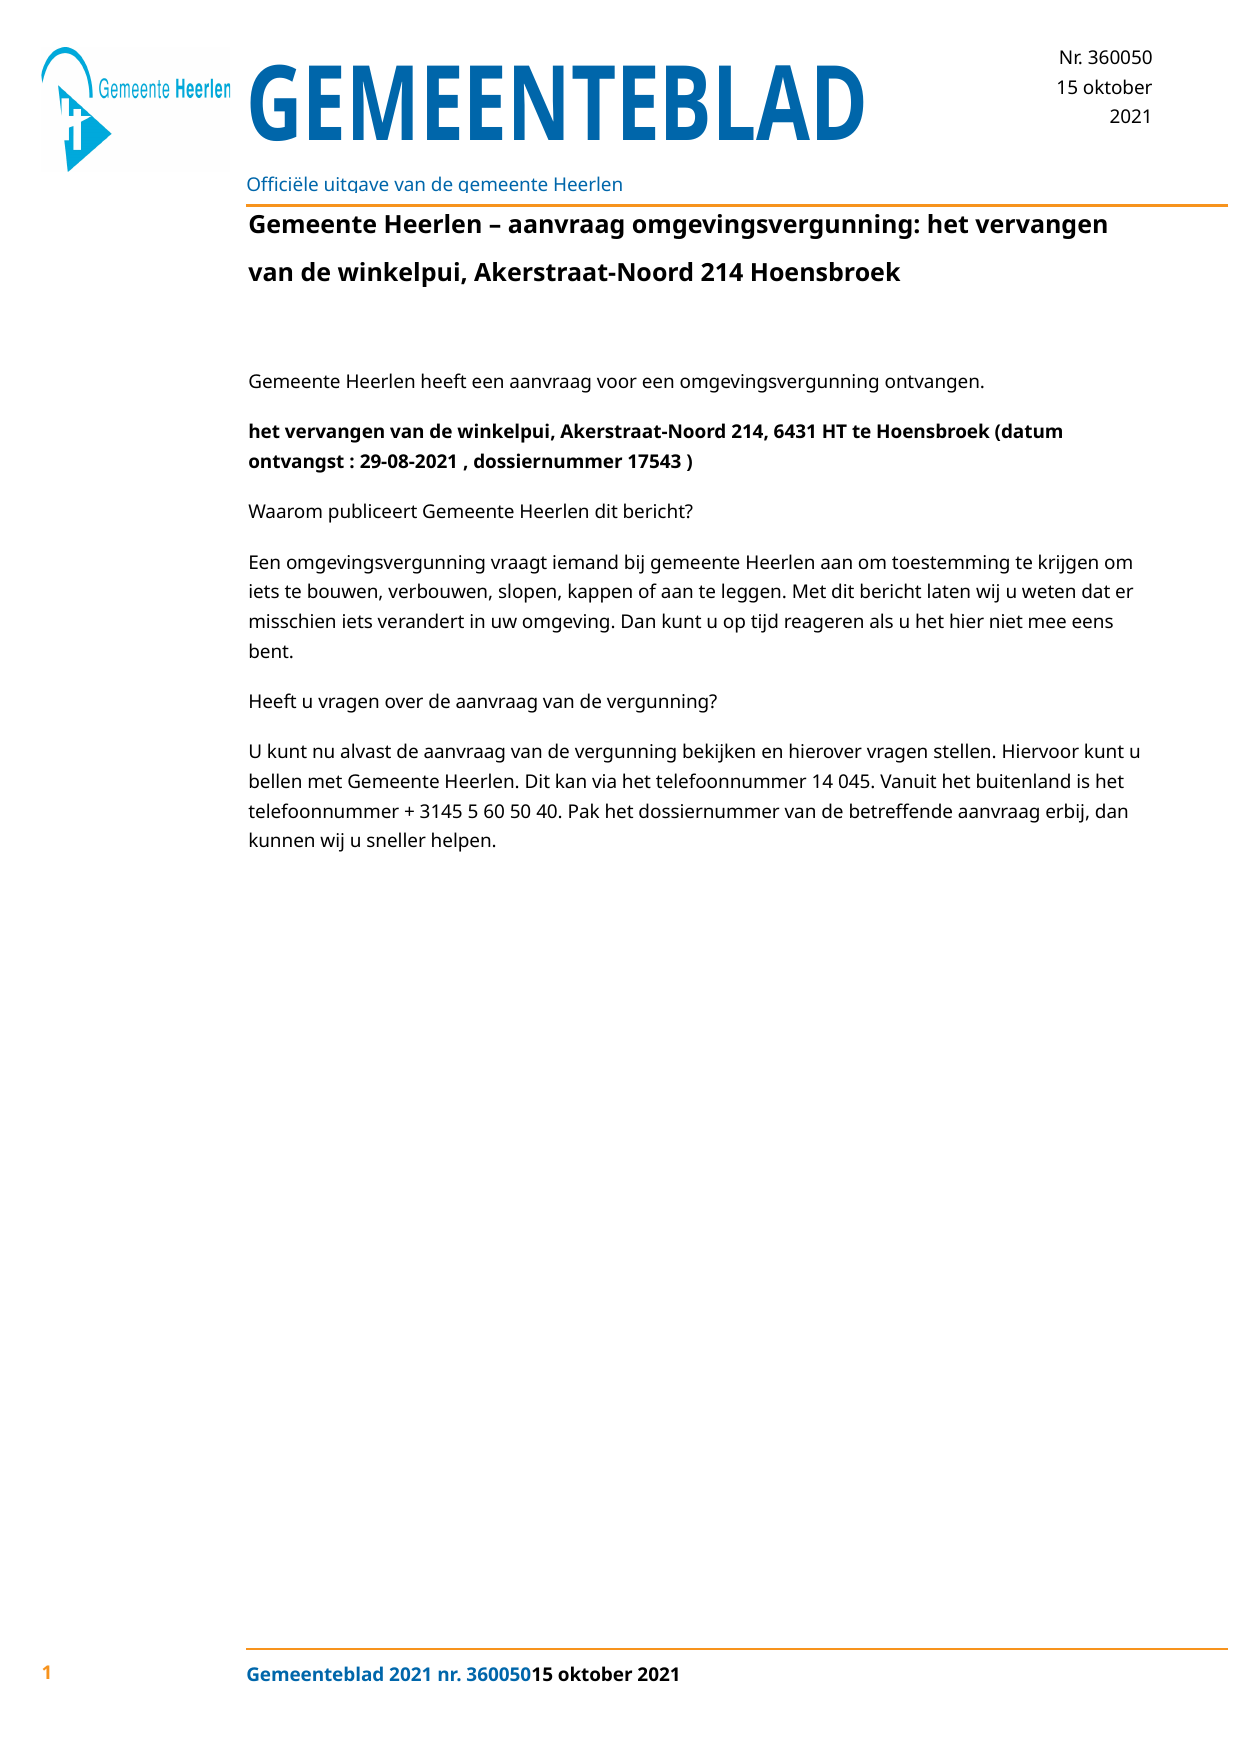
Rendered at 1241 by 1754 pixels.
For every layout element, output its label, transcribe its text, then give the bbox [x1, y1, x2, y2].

text Gemeente Heerlen heeft een aanvraag voor een omgevingsvergunning ontvangen. [248, 368, 1152, 394]
text Gemeente Heerlen – aanvraag omgevingsvergunning: het vervangen van de winkelpui, Akerstraat-Noord 214 Hoensbroek [248, 207, 1152, 288]
text Heeft u vragen over de aanvraag van de vergunning? [248, 688, 1152, 714]
text het vervangen van de winkelpui, Akerstraat-Noord 214, 6431 HT te Hoensbroek (datum ontvangst : 29-08-2021 , dossiernummer 17543 ) [248, 419, 1152, 474]
text Waarom publiceert Gemeente Heerlen dit bericht? [248, 499, 1152, 524]
picture [41, 47, 231, 172]
picture [41, 47, 59, 70]
text U kunt nu alvast de aanvraag van de vergunning bekijken en hierover vragen stellen. Hiervoor kunt u bellen met Gemeente Heerlen. Dit kan via het telefoonnummer 14 045. Vanuit het buitenland is het telefoonnummer + 3145 5 60 50 40. Pak het dossiernummer van de betreffende aanvraag erbij, dan kunnen wij u sneller helpen. [248, 739, 1152, 853]
text Een omgevingsvergunning vraagt iemand bij gemeente Heerlen aan om toestemming te krijgen om iets te bouwen, verbouwen, slopen, kappen of aan te leggen. Met dit bericht laten wij u weten dat er misschien iets verandert in uw omgeving. Dan kunt u op tijd reageren als u het hier niet mee eens bent. [248, 549, 1152, 664]
